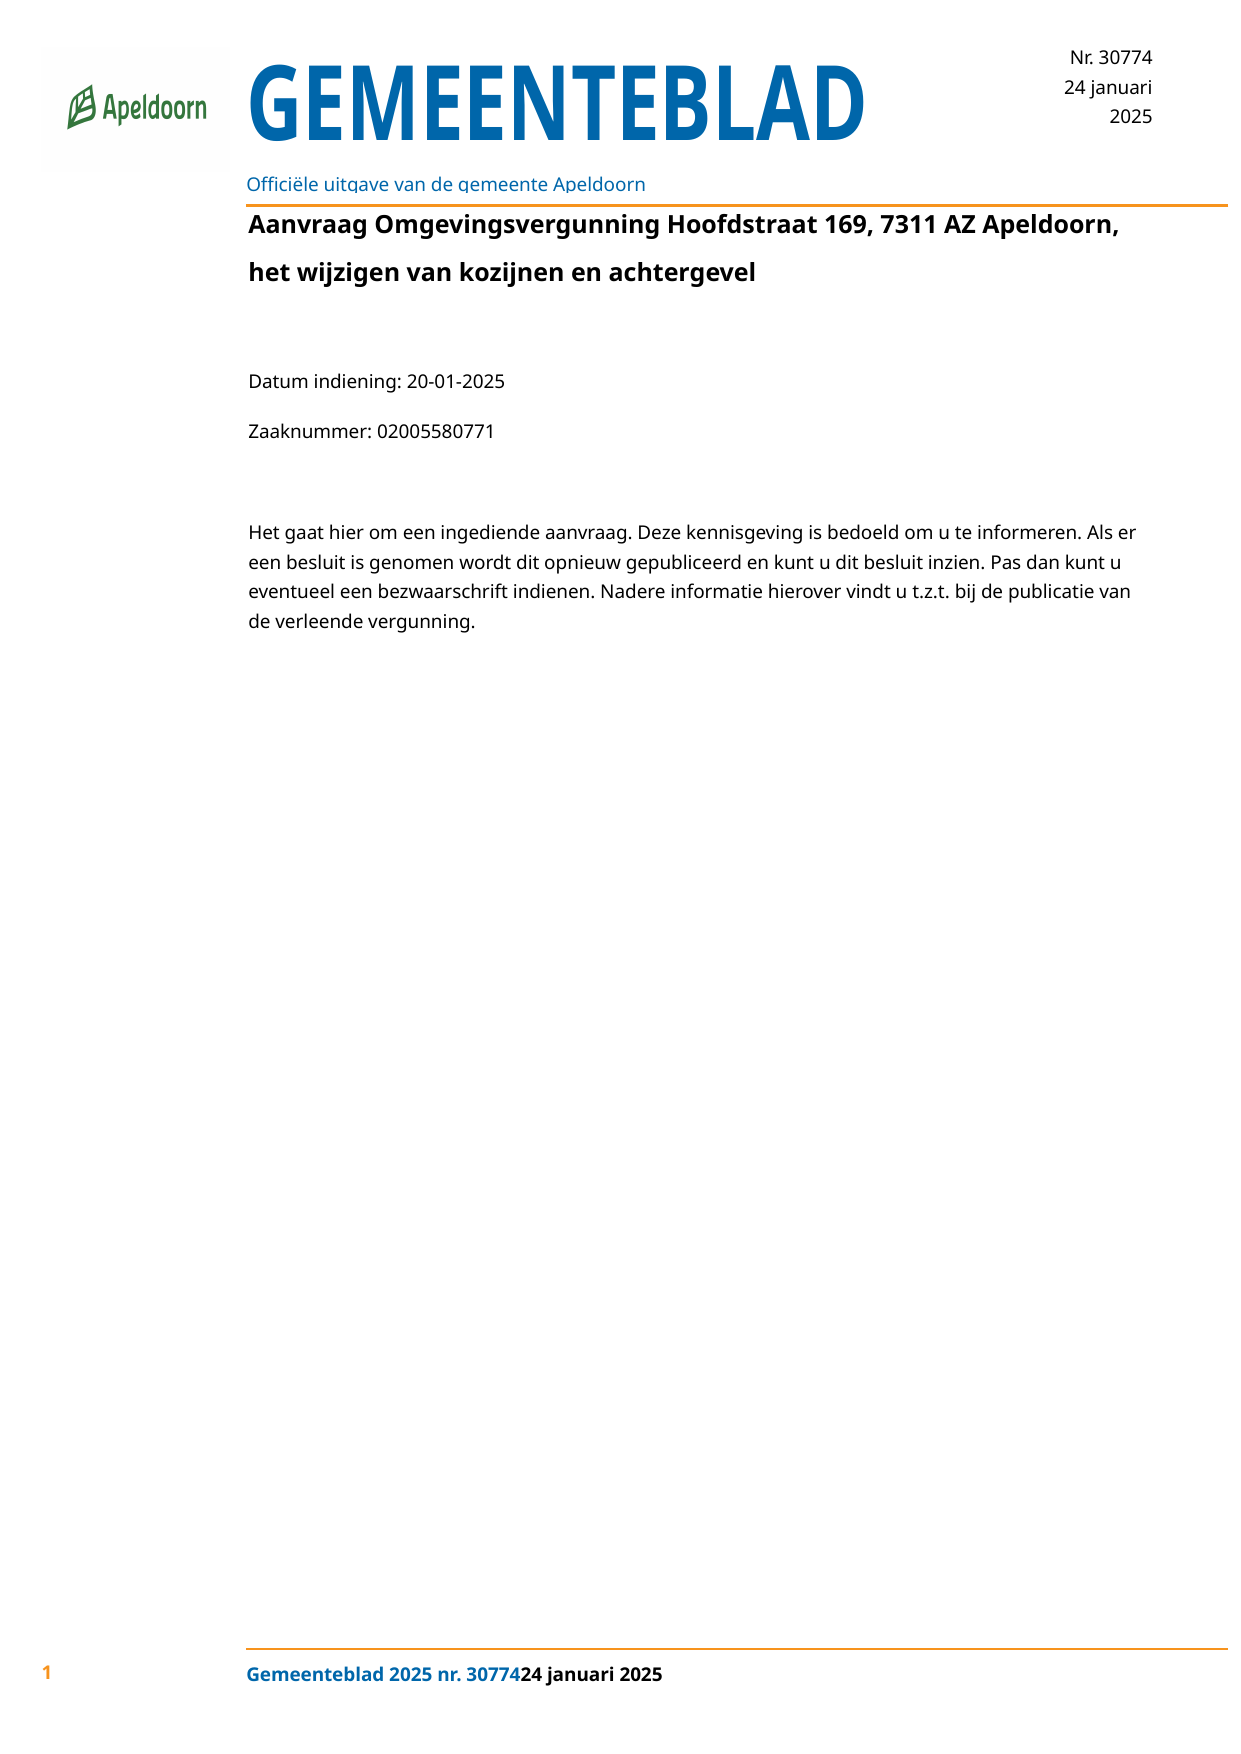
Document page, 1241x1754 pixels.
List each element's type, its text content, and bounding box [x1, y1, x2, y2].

text Zaaknummer: 02005580771 [248, 419, 1152, 444]
picture [41, 47, 231, 172]
text Aanvraag Omgevingsvergunning Hoofdstraat 169, 7311 AZ Apeldoorn, het wijzigen van kozijnen en achtergevel [248, 207, 1152, 288]
text Het gaat hier om een ingediende aanvraag. Deze kennisgeving is bedoeld om u te informeren. Als er een besluit is genomen wordt dit opnieuw gepubliceerd en kunt u dit besluit inzien. Pas dan kunt u eventueel een bezwaarschrift indienen. Nadere informatie hierover vindt u t.z.t. bij de publicatie van de verleende vergunning. [248, 519, 1152, 634]
text Datum indiening: 20-01-2025 [248, 368, 1152, 394]
